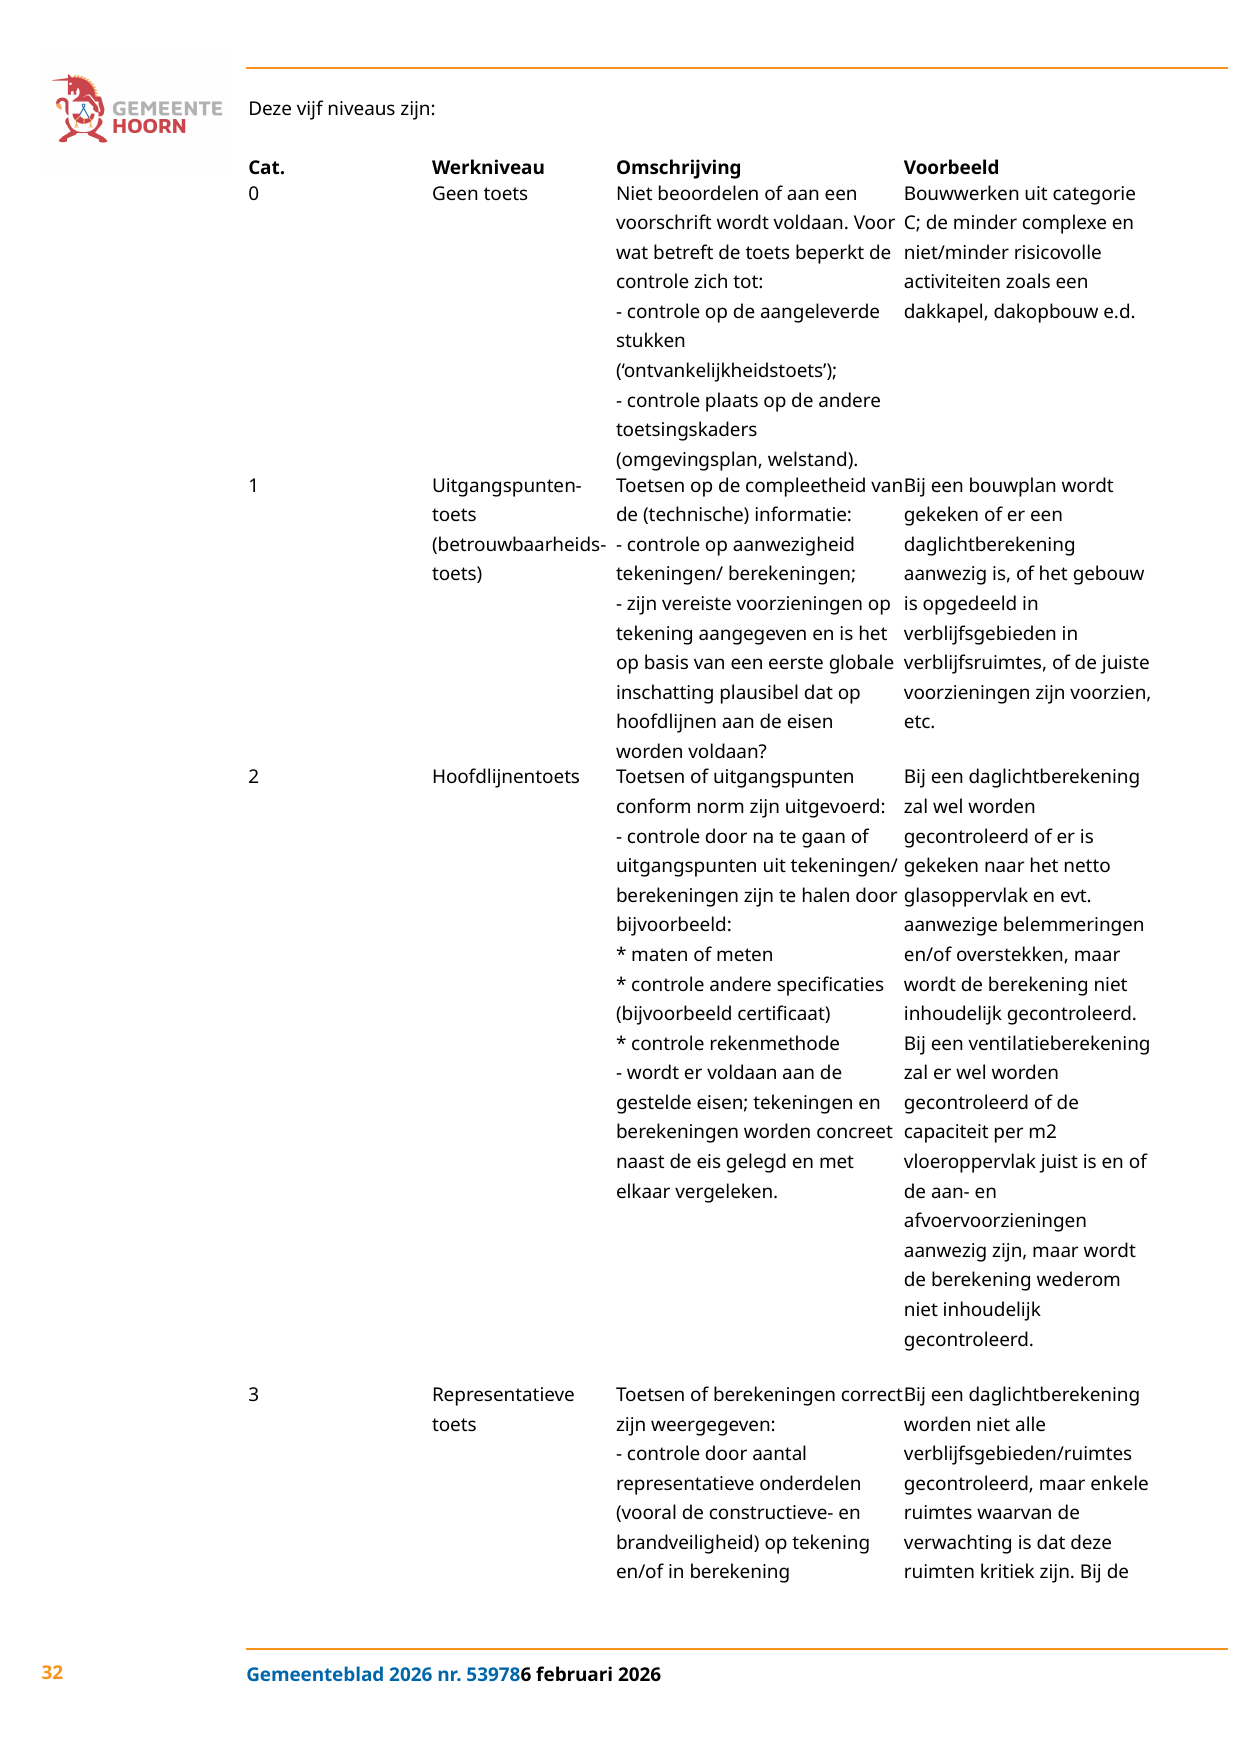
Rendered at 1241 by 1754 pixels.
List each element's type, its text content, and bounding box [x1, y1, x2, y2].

table_cell Geen toets [432, 180, 616, 472]
table_cell 3 [248, 1381, 432, 1584]
table_cell 2 [248, 764, 432, 1381]
table_cell Hoofdlijnentoets [432, 764, 616, 1381]
table_cell 1 [248, 472, 432, 764]
table_cell Toetsen op de compleetheid van de (technische) informatie: - controle op aanwezigheid tekeningen/ berekeningen; - zijn vereiste voorzieningen op tekening aangegeven en is het op basis van een eerste globale inschatting plausibel dat op hoofdlijnen aan de eisen worden voldaan? [616, 472, 904, 764]
table_header Werkniveau [432, 154, 616, 180]
table_cell Bij een daglichtberekening worden niet alle verblijfsgebieden/ruimtes gecontroleerd, maar enkele ruimtes waarvan de verwachting is dat deze ruimten kritiek zijn. Bij de [904, 1381, 1152, 1584]
text Deze vijf niveaus zijn: [248, 95, 1152, 121]
table_cell Bij een bouwplan wordt gekeken of er een daglichtberekening aanwezig is, of het gebouw is opgedeeld in verblijfsgebieden in verblijfsruimtes, of de juiste voorzieningen zijn voorzien, etc. [904, 472, 1152, 764]
table_cell 0 [248, 180, 432, 472]
table_cell Uitgangspunten-toets (betrouwbaarheids-toets) [432, 472, 616, 764]
table_cell Representatieve toets [432, 1381, 616, 1584]
table_header Omschrijving [616, 154, 904, 180]
table_cell Toetsen of berekeningen correct zijn weergegeven: - controle door aantal representatieve onderdelen (vooral de constructieve- en brandveiligheid) op tekening en/of in berekening [616, 1381, 904, 1584]
table_header Voorbeeld [904, 154, 1152, 180]
table_cell Toetsen of uitgangspunten conform norm zijn uitgevoerd: - controle door na te gaan of uitgangspunten uit tekeningen/ berekeningen zijn te halen door bijvoorbeeld: * maten of meten * controle andere specificaties (bijvoorbeeld certificaat) * controle rekenmethode - wordt er voldaan aan de gestelde eisen; tekeningen en berekeningen worden concreet naast de eis gelegd en met elkaar vergeleken. [616, 764, 904, 1381]
table_cell Niet beoordelen of aan een voorschrift wordt voldaan. Voor wat betreft de toets beperkt de controle zich tot: - controle op de aangeleverde stukken (‘ontvankelijkheidstoets’); - controle plaats op de andere toetsingskaders (omgevingsplan, welstand). [616, 180, 904, 472]
table_cell Bij een daglichtberekening zal wel worden gecontroleerd of er is gekeken naar het netto glasoppervlak en evt. aanwezige belemmeringen en/of overstekken, maar wordt de berekening niet inhoudelijk gecontroleerd. Bij een ventilatieberekening zal er wel worden gecontroleerd of de capaciteit per m2 vloeroppervlak juist is en of de aan- en afvoervoorzieningen aanwezig zijn, maar wordt de berekening wederom niet inhoudelijk gecontroleerd. [904, 764, 1152, 1381]
table_cell Bouwwerken uit categorie C; de minder complexe en niet/minder risicovolle activiteiten zoals een dakkapel, dakopbouw e.d. [904, 180, 1152, 472]
picture [41, 47, 231, 172]
table_header Cat. [248, 154, 432, 180]
